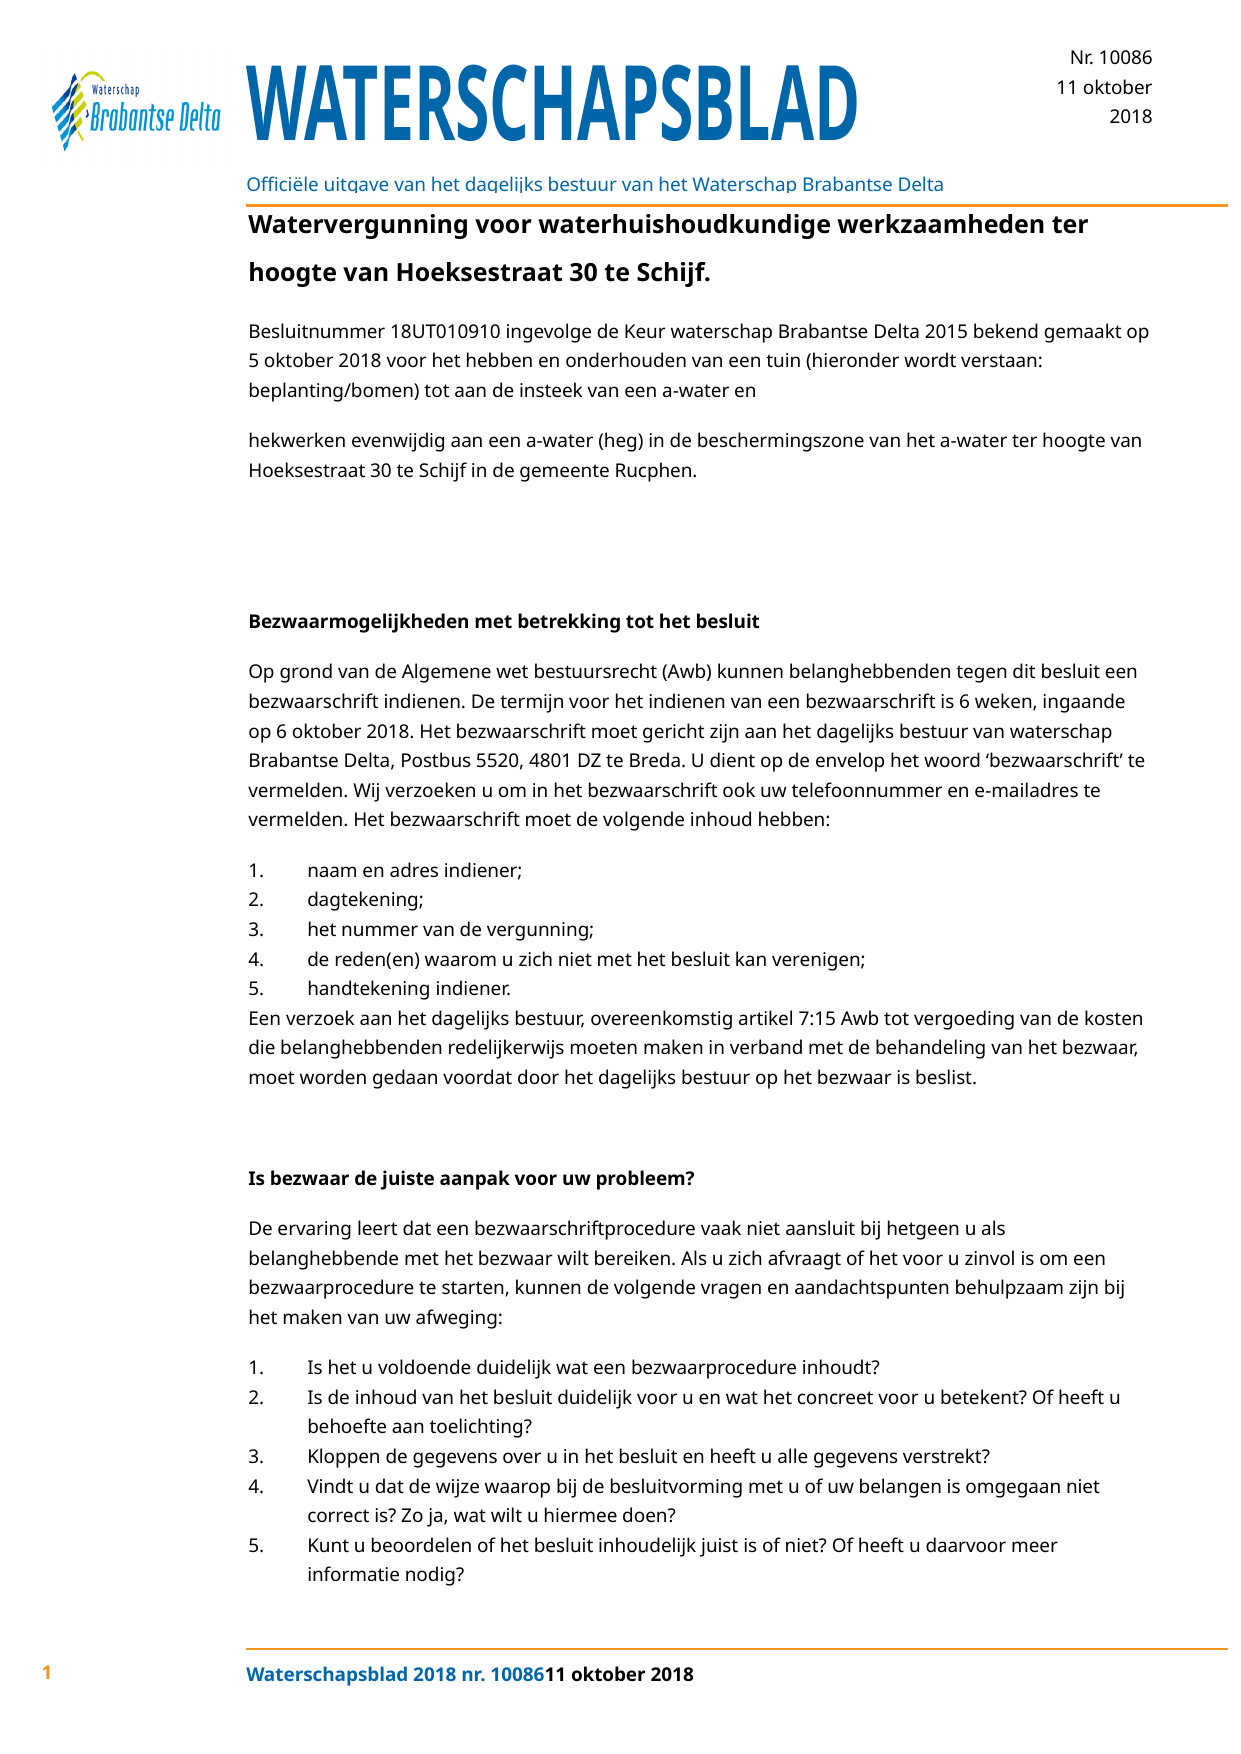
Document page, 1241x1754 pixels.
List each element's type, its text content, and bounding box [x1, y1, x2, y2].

list naam en adres indiener; [248, 857, 1152, 883]
list Kloppen de gegevens over u in het besluit en heeft u alle gegevens verstrekt? [248, 1443, 1152, 1469]
text Op grond van de Algemene wet bestuursrecht (Awb) kunnen belanghebbenden tegen dit besluit een bezwaarschrift indienen. De termijn voor het indienen van een bezwaarschrift is 6 weken, ingaande op 6 oktober 2018. Het bezwaarschrift moet gericht zijn aan het dagelijks bestuur van waterschap Brabantse Delta, Postbus 5520, 4801 DZ te Breda. U dient op de envelop het woord ‘bezwaarschrift’ te vermelden. Wij verzoeken u om in het bezwaarschrift ook uw telefoonnummer en e‑mailadres te vermelden. Het bezwaarschrift moet de volgende inhoud hebben: [248, 659, 1152, 832]
text De ervaring leert dat een bezwaarschriftprocedure vaak niet aansluit bij hetgeen u als belanghebbende met het bezwaar wilt bereiken. Als u zich afvraagt of het voor u zinvol is om een bezwaarprocedure te starten, kunnen de volgende vragen en aandachtspunten behulpzaam zijn bij het maken van uw afweging: [248, 1215, 1152, 1330]
list handtekening indiener. [248, 975, 1152, 1001]
list dagtekening; [248, 887, 1152, 912]
text Een verzoek aan het dagelijks bestuur, overeenkomstig artikel 7:15 Awb tot vergoeding van de kosten die belanghebbenden redelijkerwijs moeten maken in verband met de behandeling van het bezwaar, moet worden gedaan voordat door het dagelijks bestuur op het bezwaar is beslist. [248, 1005, 1152, 1090]
text Watervergunning voor waterhuishoudkundige werkzaamheden ter hoogte van Hoeksestraat 30 te Schijf. [248, 207, 1152, 288]
list Vindt u dat de wijze waarop bij de besluitvorming met u of uw belangen is omgegaan niet correct is? Zo ja, wat wilt u hiermee doen? [248, 1473, 1152, 1528]
list het nummer van de vergunning; [248, 916, 1152, 942]
text Besluitnummer 18UT010910 ingevolge de Keur waterschap Brabantse Delta 2015 bekend gemaakt op 5 oktober 2018 voor het hebben en onderhouden van een tuin (hieronder wordt verstaan: beplanting/bomen) tot aan de insteek van een a-water en [248, 318, 1152, 403]
list Kunt u beoordelen of het besluit inhoudelijk juist is of niet? Of heeft u daarvoor meer informatie nodig? [248, 1532, 1152, 1587]
list Is het u voldoende duidelijk wat een bezwaarprocedure inhoudt? [248, 1354, 1152, 1380]
picture [41, 47, 231, 172]
list de reden(en) waarom u zich niet met het besluit kan verenigen; [248, 946, 1152, 972]
text Bezwaarmogelijkheden met betrekking tot het besluit [248, 608, 1152, 634]
text Is bezwaar de juiste aanpak voor uw probleem? [248, 1165, 1152, 1191]
text hekwerken evenwijdig aan een a-water (heg) in de beschermingszone van het a-water ter hoogte van Hoeksestraat 30 te Schijf in de gemeente Rucphen. [248, 427, 1152, 483]
list Is de inhoud van het besluit duidelijk voor u en wat het concreet voor u betekent? Of heeft u behoefte aan toelichting? [248, 1384, 1152, 1439]
